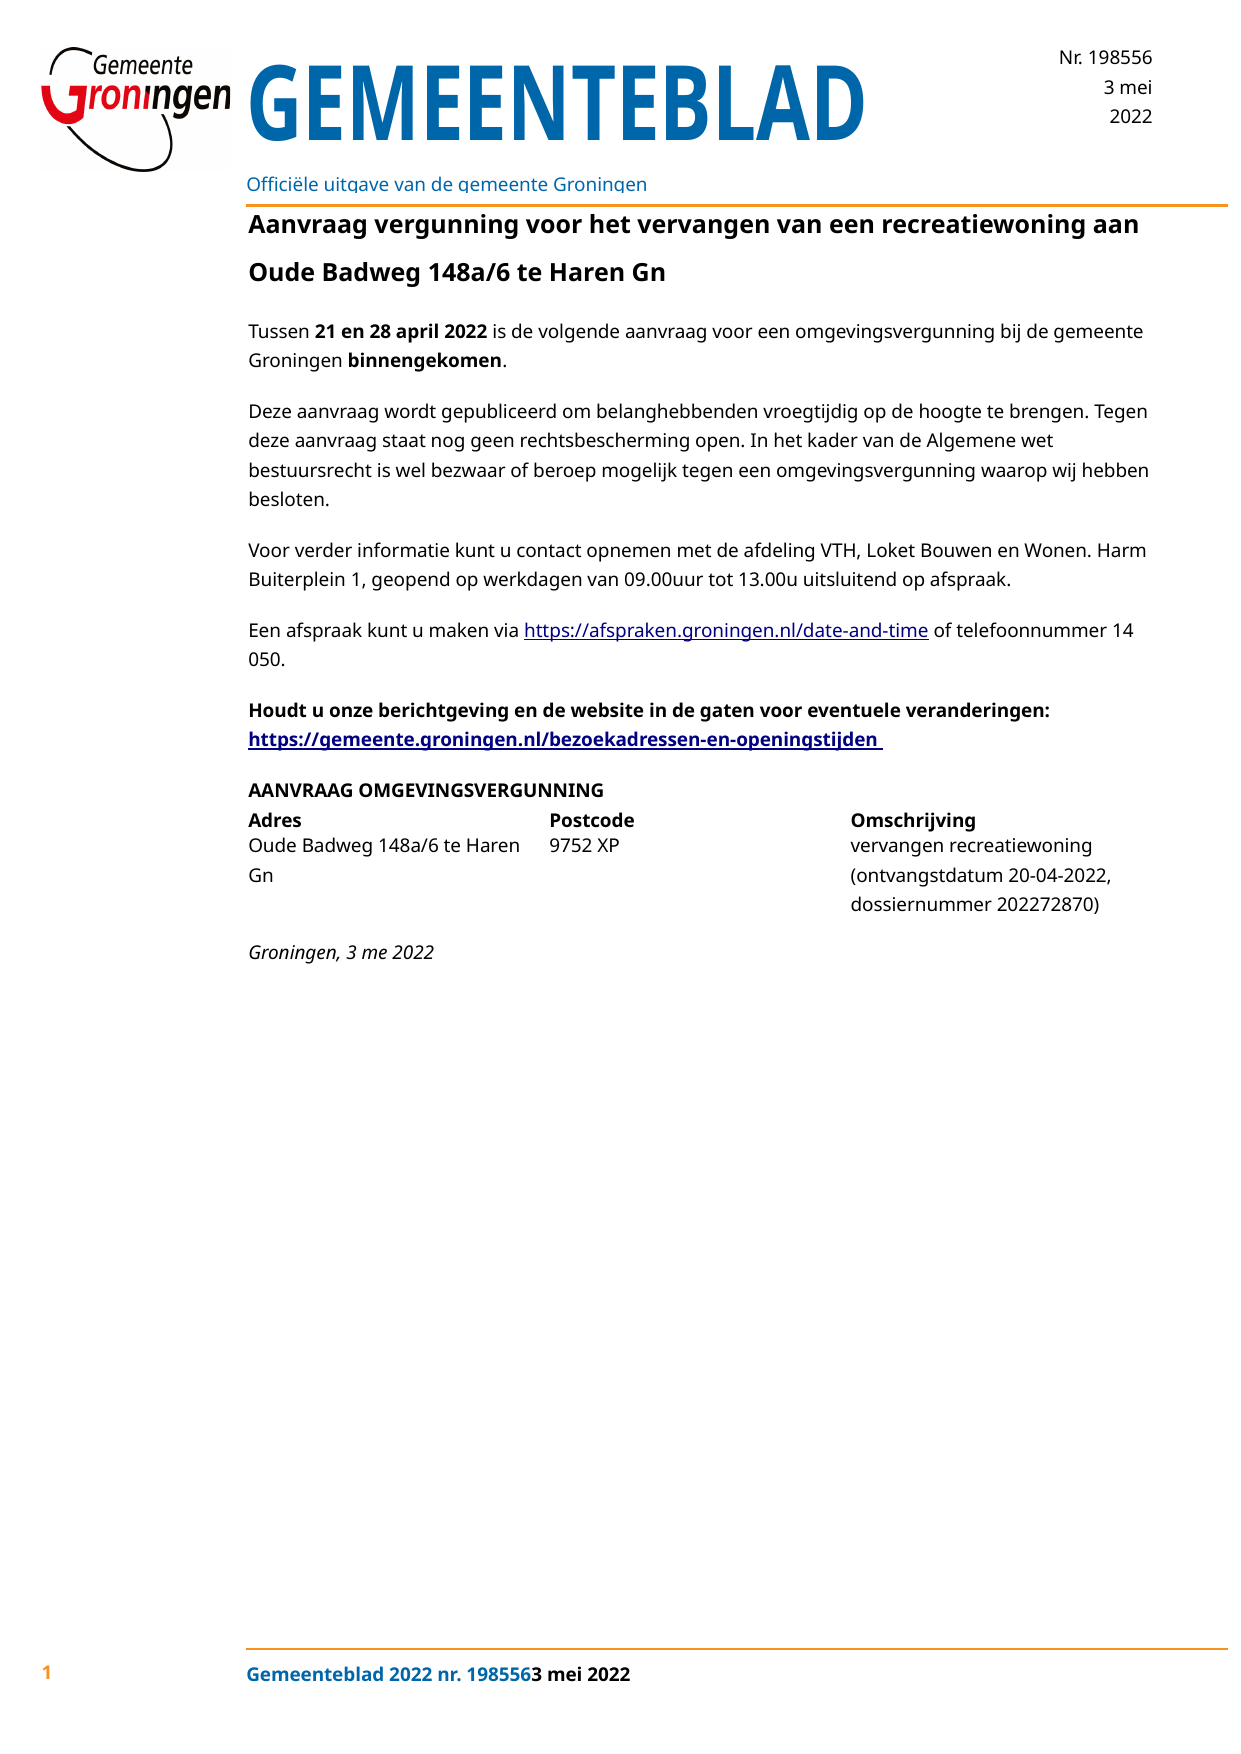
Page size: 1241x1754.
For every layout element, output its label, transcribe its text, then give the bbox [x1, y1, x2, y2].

text Deze aanvraag wordt gepubliceerd om belanghebbenden vroegtijdig op de hoogte te brengen. Tegen deze aanvraag staat nog geen rechtsbescherming open. In het kader van de Algemene wet bestuursrecht is wel bezwaar of beroep mogelijk tegen een omgevingsvergunning waarop wij hebben besloten. [248, 398, 1152, 512]
table_header Adres [248, 807, 549, 832]
text Groningen, 3 me 2022 [248, 939, 1152, 964]
text Aanvraag vergunning voor het vervangen van een recreatiewoning aan Oude Badweg 148a/6 te Haren Gn [248, 207, 1152, 288]
table_cell Oude Badweg 148a/6 te Haren Gn [248, 833, 549, 917]
text Voor verder informatie kunt u contact opnemen met de afdeling VTH, Loket Bouwen en Wonen. Harm Buiterplein 1, geopend op werkdagen van 09.00uur tot 13.00u uitsluitend op afspraak. [248, 537, 1152, 592]
table_header Postcode [549, 807, 850, 832]
text Een afspraak kunt u maken via https://afspraken.groningen.nl/date-and-time of telefoonnummer 14 050. [248, 617, 1152, 672]
picture [41, 47, 231, 172]
text AANVRAAG OMGEVINGSVERGUNNING [248, 777, 1152, 803]
text Tussen 21 en 28 april 2022 is de volgende aanvraag voor een omgevingsvergunning bij de gemeente Groningen binnengekomen. [248, 318, 1152, 373]
text Houdt u onze berichtgeving en de website in de gaten voor eventuele veranderingen: https://gemeente.groningen.nl/bezoekadressen-en-openingstijden [248, 697, 1152, 752]
table_header Omschrijving [850, 807, 1152, 832]
table_cell 9752 XP [549, 833, 850, 917]
table_cell vervangen recreatiewoning (ontvangstdatum 20-04-2022, dossiernummer 202272870) [850, 833, 1152, 917]
